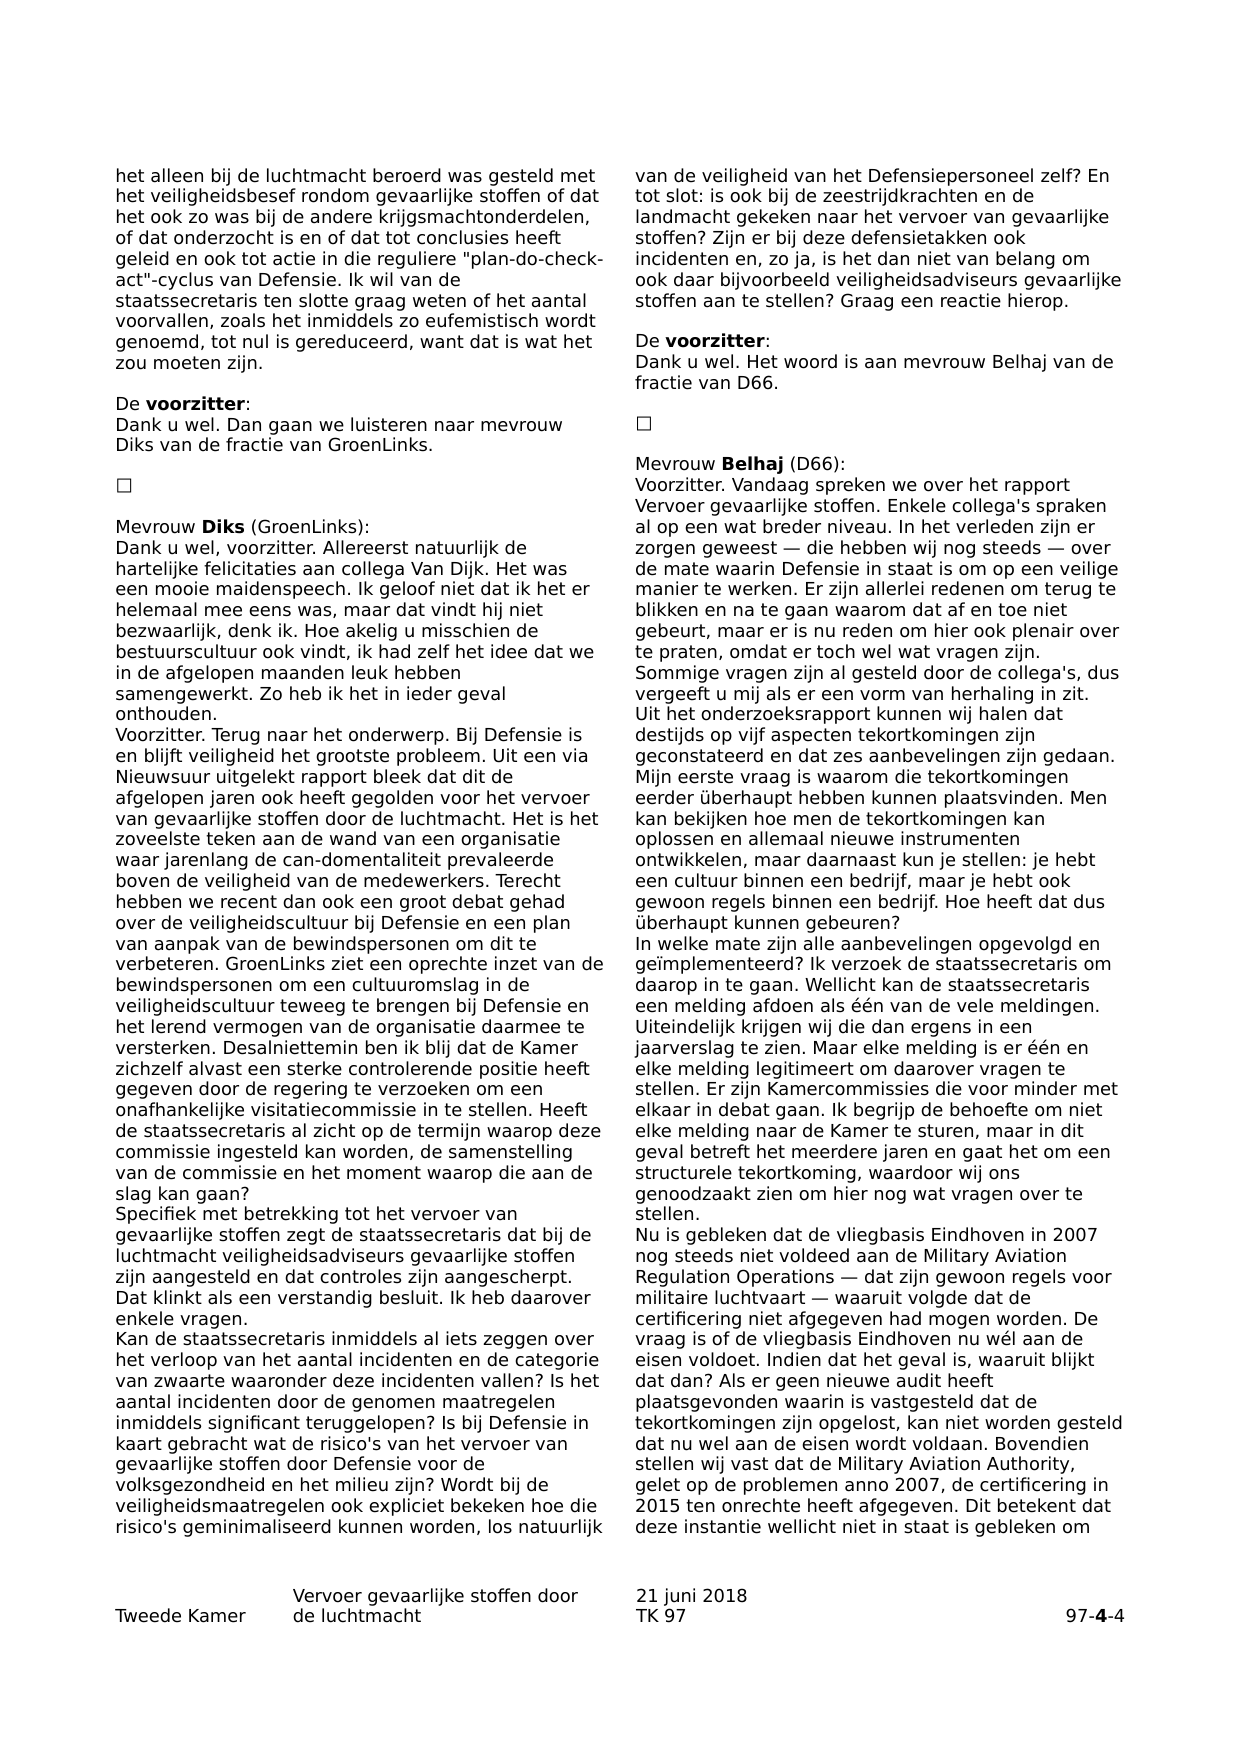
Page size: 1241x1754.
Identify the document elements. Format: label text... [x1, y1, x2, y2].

text Dank u wel. Het woord is aan mevrouw Belhaj van de fractie van D66. [635, 352, 1125, 393]
text Voorzitter. Vandaag spreken we over het rapport Vervoer gevaarlijke stoffen. Enkele collega's spraken al op een wat breder niveau. In het verleden zijn er zorgen geweest — die hebben wij nog steeds — over de mate waarin Defensie in staat is om op een veilige manier te werken. Er zijn allerlei redenen om terug te blikken en na te gaan waarom dat af en toe niet gebeurt, maar er is nu reden om hier ook plenair over te praten, omdat er toch wel wat vragen zijn. Sommige vragen zijn al gesteld door de collega's, dus vergeeft u mij als er een vorm van herhaling in zit. [635, 475, 1125, 704]
text ⬜ [635, 413, 1125, 434]
text het alleen bij de luchtmacht beroerd was gesteld met het veiligheidsbesef rondom gevaarlijke stoffen of dat het ook zo was bij de andere krijgsmachtonderdelen, of dat onderzocht is en of dat tot conclusies heeft geleid en ook tot actie in die reguliere "plan-do-check-act"-cyclus van Defensie. Ik wil van de staatssecretaris ten slotte graag weten of het aantal voorvallen, zoals het inmiddels zo eufemistisch wordt genoemd, tot nul is gereduceerd, want dat is wat het zou moeten zijn. [115, 165, 605, 374]
text Kan de staatssecretaris inmiddels al iets zeggen over het verloop van het aantal incidenten en de categorie van zwaarte waaronder deze incidenten vallen? Is het aantal incidenten door de genomen maatregelen inmiddels significant teruggelopen? Is bij Defensie in kaart gebracht wat de risico's van het vervoer van gevaarlijke stoffen door Defensie voor de volksgezondheid en het milieu zijn? Wordt bij de veiligheidsmaatregelen ook expliciet bekeken hoe die risico's geminimaliseerd kunnen worden, los natuurlijk [115, 1329, 605, 1537]
text Dank u wel. Dan gaan we luisteren naar mevrouw Diks van de fractie van GroenLinks. [115, 414, 605, 456]
text De voorzitter: [635, 331, 1125, 352]
text Mevrouw Diks (GroenLinks): [115, 517, 605, 537]
text Dank u wel, voorzitter. Allereerst natuurlijk de hartelijke felicitaties aan collega Van Dijk. Het was een mooie maidenspeech. Ik geloof niet dat ik het er helemaal mee eens was, maar dat vindt hij niet bezwaarlijk, denk ik. Hoe akelig u misschien de bestuurscultuur ook vindt, ik had zelf het idee dat we in de afgelopen maanden leuk hebben samengewerkt. Zo heb ik het in ieder geval onthouden. [115, 537, 605, 725]
text Uit het onderzoeksrapport kunnen wij halen dat destijds op vijf aspecten tekortkomingen zijn geconstateerd en dat zes aanbevelingen zijn gedaan. Mijn eerste vraag is waarom die tekortkomingen eerder überhaupt hebben kunnen plaatsvinden. Men kan bekijken hoe men de tekortkomingen kan oplossen en allemaal nieuwe instrumenten ontwikkelen, maar daarnaast kun je stellen: je hebt een cultuur binnen een bedrijf, maar je hebt ook gewoon regels binnen een bedrijf. Hoe heeft dat dus überhaupt kunnen gebeuren? [635, 704, 1125, 933]
text van de veiligheid van het Defensiepersoneel zelf? En tot slot: is ook bij de zeestrijdkrachten en de landmacht gekeken naar het vervoer van gevaarlijke stoffen? Zijn er bij deze defensietakken ook incidenten en, zo ja, is het dan niet van belang om ook daar bijvoorbeeld veiligheidsadviseurs gevaarlijke stoffen aan te stellen? Graag een reactie hierop. [635, 165, 1125, 311]
text In welke mate zijn alle aanbevelingen opgevolgd en geïmplementeerd? Ik verzoek de staatssecretaris om daarop in te gaan. Wellicht kan de staatssecretaris een melding afdoen als één van de vele meldingen. Uiteindelijk krijgen wij die dan ergens in een jaarverslag te zien. Maar elke melding is er één en elke melding legitimeert om daarover vragen te stellen. Er zijn Kamercommissies die voor minder met elkaar in debat gaan. Ik begrijp de behoefte om niet elke melding naar de Kamer te sturen, maar in dit geval betreft het meerdere jaren en gaat het om een structurele tekortkoming, waardoor wij ons genoodzaakt zien om hier nog wat vragen over te stellen. [635, 933, 1125, 1225]
text ⬜ [115, 476, 605, 497]
text Specifiek met betrekking tot het vervoer van gevaarlijke stoffen zegt de staatssecretaris dat bij de luchtmacht veiligheidsadviseurs gevaarlijke stoffen zijn aangesteld en dat controles zijn aangescherpt. Dat klinkt als een verstandig besluit. Ik heb daarover enkele vragen. [115, 1204, 605, 1329]
text Nu is gebleken dat de vliegbasis Eindhoven in 2007 nog steeds niet voldeed aan de Military Aviation Regulation Operations — dat zijn gewoon regels voor militaire luchtvaart — waaruit volgde dat de certificering niet afgegeven had mogen worden. De vraag is of de vliegbasis Eindhoven nu wél aan de eisen voldoet. Indien dat het geval is, waaruit blijkt dat dan? Als er geen nieuwe audit heeft plaatsgevonden waarin is vastgesteld dat de tekortkomingen zijn opgelost, kan niet worden gesteld dat nu wel aan de eisen wordt voldaan. Bovendien stellen wij vast dat de Military Aviation Authority, gelet op de problemen anno 2007, de certificering in 2015 ten onrechte heeft afgegeven. Dit betekent dat deze instantie wellicht niet in staat is gebleken om [635, 1225, 1125, 1537]
text Voorzitter. Terug naar het onderwerp. Bij Defensie is en blijft veiligheid het grootste probleem. Uit een via Nieuwsuur uitgelekt rapport bleek dat dit de afgelopen jaren ook heeft gegolden voor het vervoer van gevaarlijke stoffen door de luchtmacht. Het is het zoveelste teken aan de wand van een organisatie waar jarenlang de can-domentaliteit prevaleerde boven de veiligheid van de medewerkers. Terecht hebben we recent dan ook een groot debat gehad over de veiligheidscultuur bij Defensie en een plan van aanpak van de bewindspersonen om dit te verbeteren. GroenLinks ziet een oprechte inzet van de bewindspersonen om een cultuuromslag in de veiligheidscultuur teweeg te brengen bij Defensie en het lerend vermogen van de organisatie daarmee te versterken. Desalniettemin ben ik blij dat de Kamer zichzelf alvast een sterke controlerende positie heeft gegeven door de regering te verzoeken om een onafhankelijke visitatiecommissie in te stellen. Heeft de staatssecretaris al zicht op de termijn waarop deze commissie ingesteld kan worden, de samenstelling van de commissie en het moment waarop die aan de slag kan gaan? [115, 725, 605, 1204]
text De voorzitter: [115, 394, 605, 414]
text Mevrouw Belhaj (D66): [635, 454, 1125, 475]
